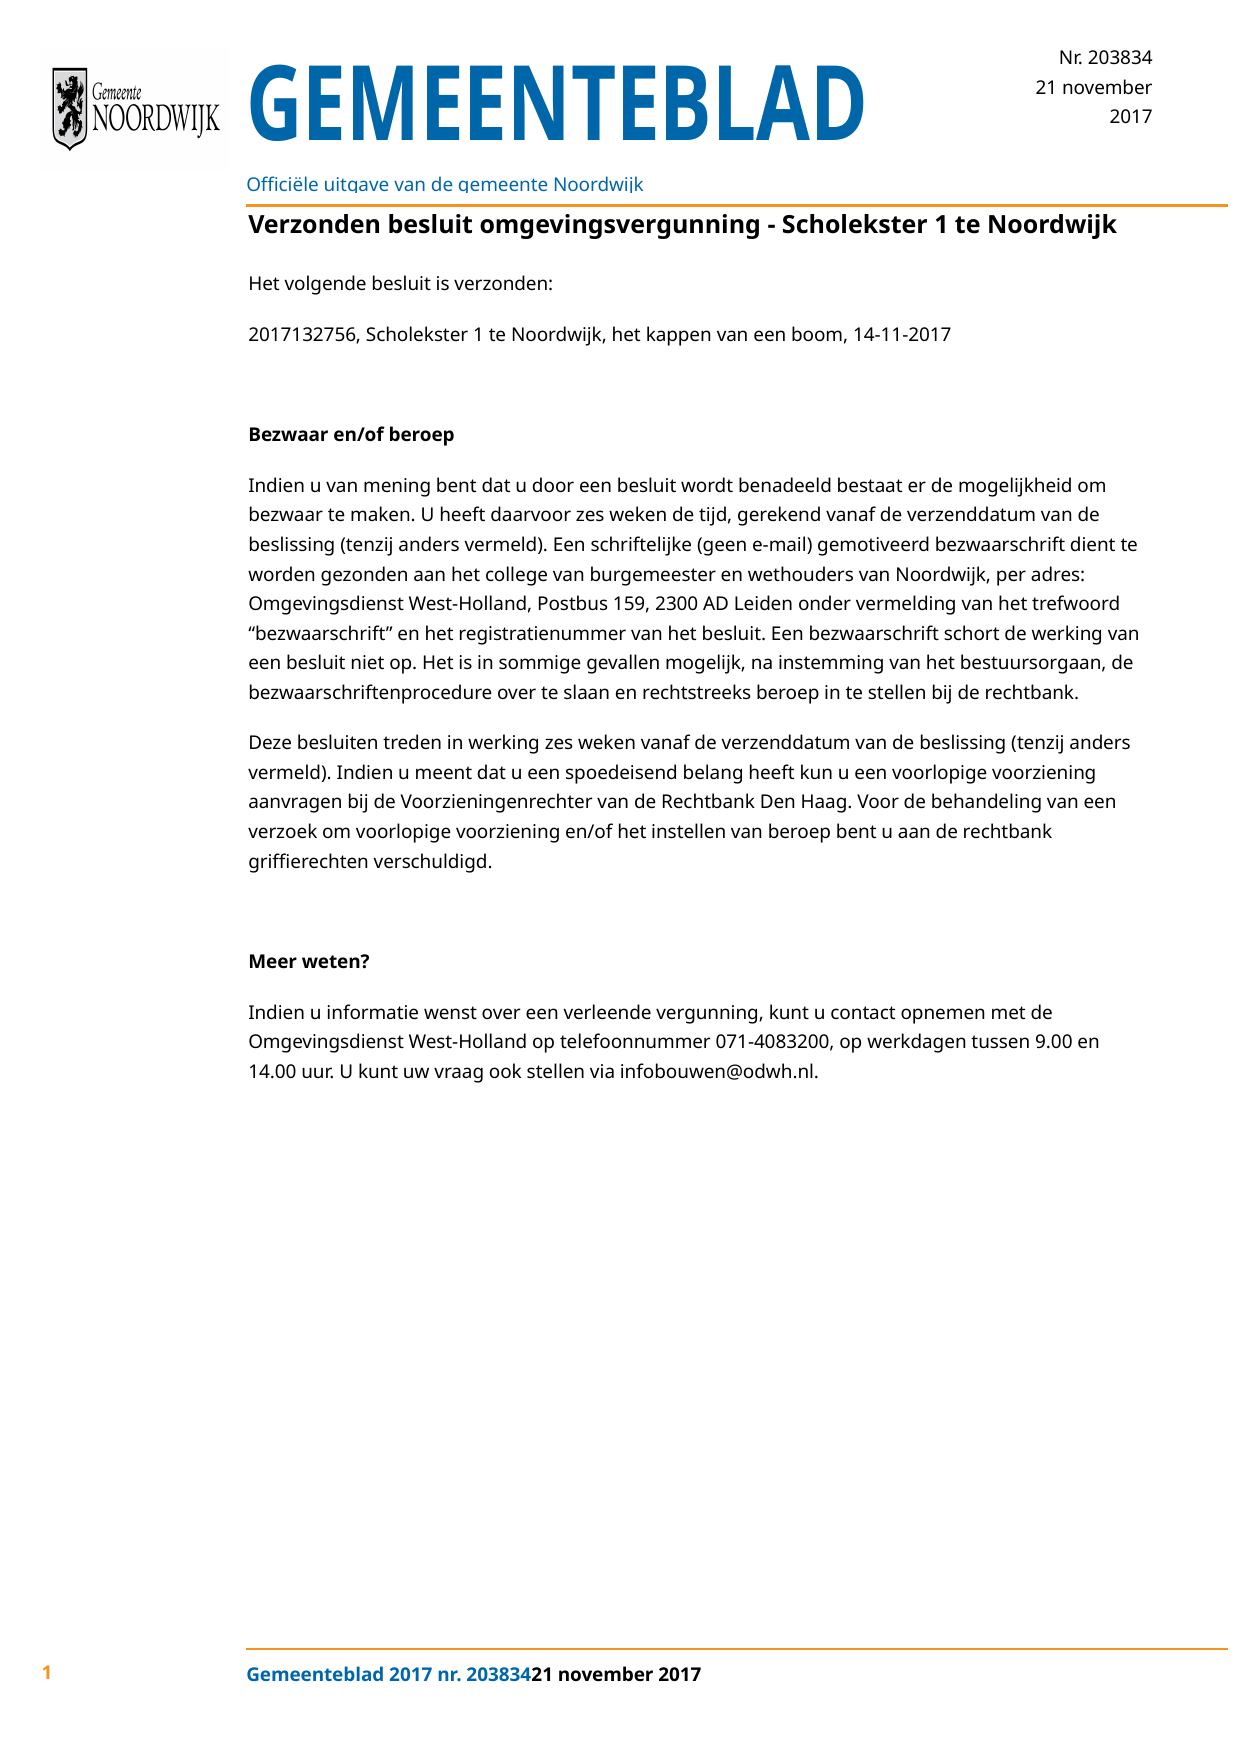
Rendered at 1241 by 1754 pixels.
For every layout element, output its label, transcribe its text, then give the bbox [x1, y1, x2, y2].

picture [41, 47, 231, 172]
text Indien u van mening bent dat u door een besluit wordt benadeeld bestaat er de mogelijkheid om bezwaar te maken. U heeft daarvoor zes weken de tijd, gerekend vanaf de verzenddatum van de beslissing (tenzij anders vermeld). Een schriftelijke (geen e-mail) gemotiveerd bezwaarschrift dient te worden gezonden aan het college van burgemeester en wethouders van Noordwijk, per adres: Omgevingsdienst West-Holland, Postbus 159, 2300 AD Leiden onder vermelding van het trefwoord “bezwaarschrift” en het registratienummer van het besluit. Een bezwaarschrift schort de werking van een besluit niet op. Het is in sommige gevallen mogelijk, na instemming van het bestuursorgaan, de bezwaarschriftenprocedure over te slaan en rechtstreeks beroep in te stellen bij de rechtbank. [248, 472, 1152, 705]
text Meer weten? [248, 949, 1152, 974]
text Verzonden besluit omgevingsvergunning - Scholekster 1 te Noordwijk [248, 207, 1152, 241]
text Bezwaar en/of beroep [248, 422, 1152, 447]
text 2017132756, Scholekster 1 te Noordwijk, het kappen van een boom, 14-11-2017 [248, 321, 1152, 346]
text Het volgende besluit is verzonden: [248, 270, 1152, 296]
text Indien u informatie wenst over een verleende vergunning, kunt u contact opnemen met de Omgevingsdienst West-Holland op telefoonnummer 071-4083200, op werkdagen tussen 9.00 en 14.00 uur. U kunt uw vraag ook stellen via infobouwen@odwh.nl. [248, 999, 1152, 1084]
text Deze besluiten treden in werking zes weken vanaf de verzenddatum van de beslissing (tenzij anders vermeld). Indien u meent dat u een spoedeisend belang heeft kun u een voorlopige voorziening aanvragen bij de Voorzieningenrechter van de Rechtbank Den Haag. Voor de behandeling van een verzoek om voorlopige voorziening en/of het instellen van beroep bent u aan de rechtbank griffierechten verschuldigd. [248, 729, 1152, 873]
